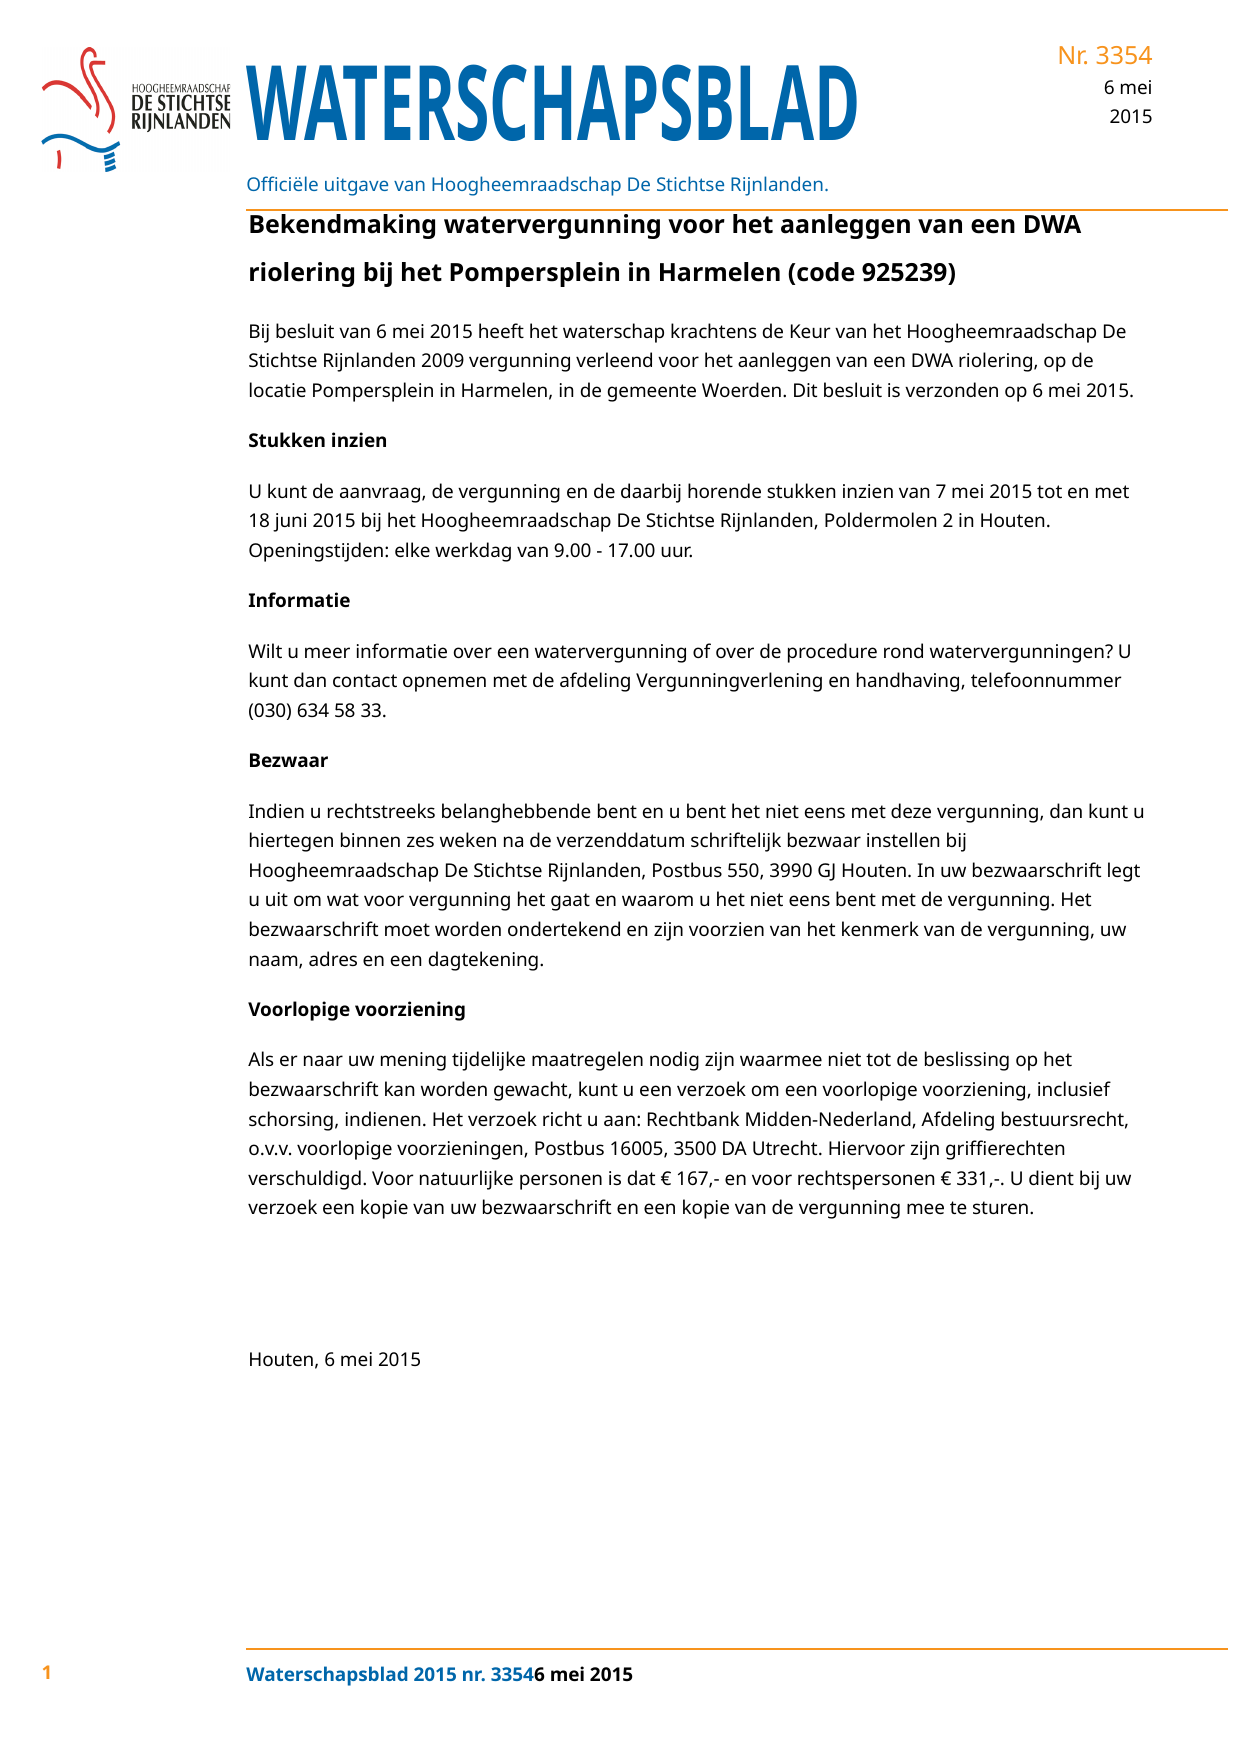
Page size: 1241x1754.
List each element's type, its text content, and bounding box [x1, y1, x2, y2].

text Houten, 6 mei 2015 [248, 1346, 1152, 1372]
text Als er naar uw mening tijdelijke maatregelen nodig zijn waarmee niet tot de beslissing op het bezwaarschrift kan worden gewacht, kunt u een verzoek om een voorlopige voorziening, inclusief schorsing, indienen. Het verzoek richt u aan: Rechtbank Midden-Nederland, Afdeling bestuursrecht, o.v.v. voorlopige voorzieningen, Postbus 16005, 3500 DA Utrecht. Hiervoor zijn griffierechten verschuldigd. Voor natuurlijke personen is dat € 167,- en voor rechtspersonen € 331,-. U dient bij uw verzoek een kopie van uw bezwaarschrift en een kopie van de vergunning mee te sturen. [248, 1047, 1152, 1220]
picture [41, 47, 231, 172]
text Voorlopige voorziening [248, 996, 1152, 1022]
text U kunt de aanvraag, de vergunning en de daarbij horende stukken inzien van 7 mei 2015 tot en met 18 juni 2015 bij het Hoogheemraadschap De Stichtse Rijnlanden, Poldermolen 2 in Houten. Openingstijden: elke werkdag van 9.00 - 17.00 uur. [248, 478, 1152, 563]
text Bij besluit van 6 mei 2015 heeft het waterschap krachtens de Keur van het Hoogheemraadschap De Stichtse Rijnlanden 2009 vergunning verleend voor het aanleggen van een DWA riolering, op de locatie Pompersplein in Harmelen, in de gemeente Woerden. Dit besluit is verzonden op 6 mei 2015. [248, 318, 1152, 403]
text Bezwaar [248, 747, 1152, 773]
text Stukken inzien [248, 427, 1152, 453]
text Informatie [248, 587, 1152, 613]
text Wilt u meer informatie over een watervergunning of over de procedure rond watervergunningen? U kunt dan contact opnemen met de afdeling Vergunningverlening en handhaving, telefoonnummer (030) 634 58 33. [248, 638, 1152, 723]
text Bekendmaking watervergunning voor het aanleggen van een DWA riolering bij het Pompersplein in Harmelen (code 925239) [248, 211, 1152, 288]
text Indien u rechtstreeks belanghebbende bent en u bent het niet eens met deze vergunning, dan kunt u hiertegen binnen zes weken na de verzenddatum schriftelijk bezwaar instellen bij Hoogheemraadschap De Stichtse Rijnlanden, Postbus 550, 3990 GJ Houten. In uw bezwaarschrift legt u uit om wat voor vergunning het gaat en waarom u het niet eens bent met de vergunning. Het bezwaarschrift moet worden ondertekend en zijn voorzien van het kenmerk van de vergunning, uw naam, adres en een dagtekening. [248, 798, 1152, 972]
